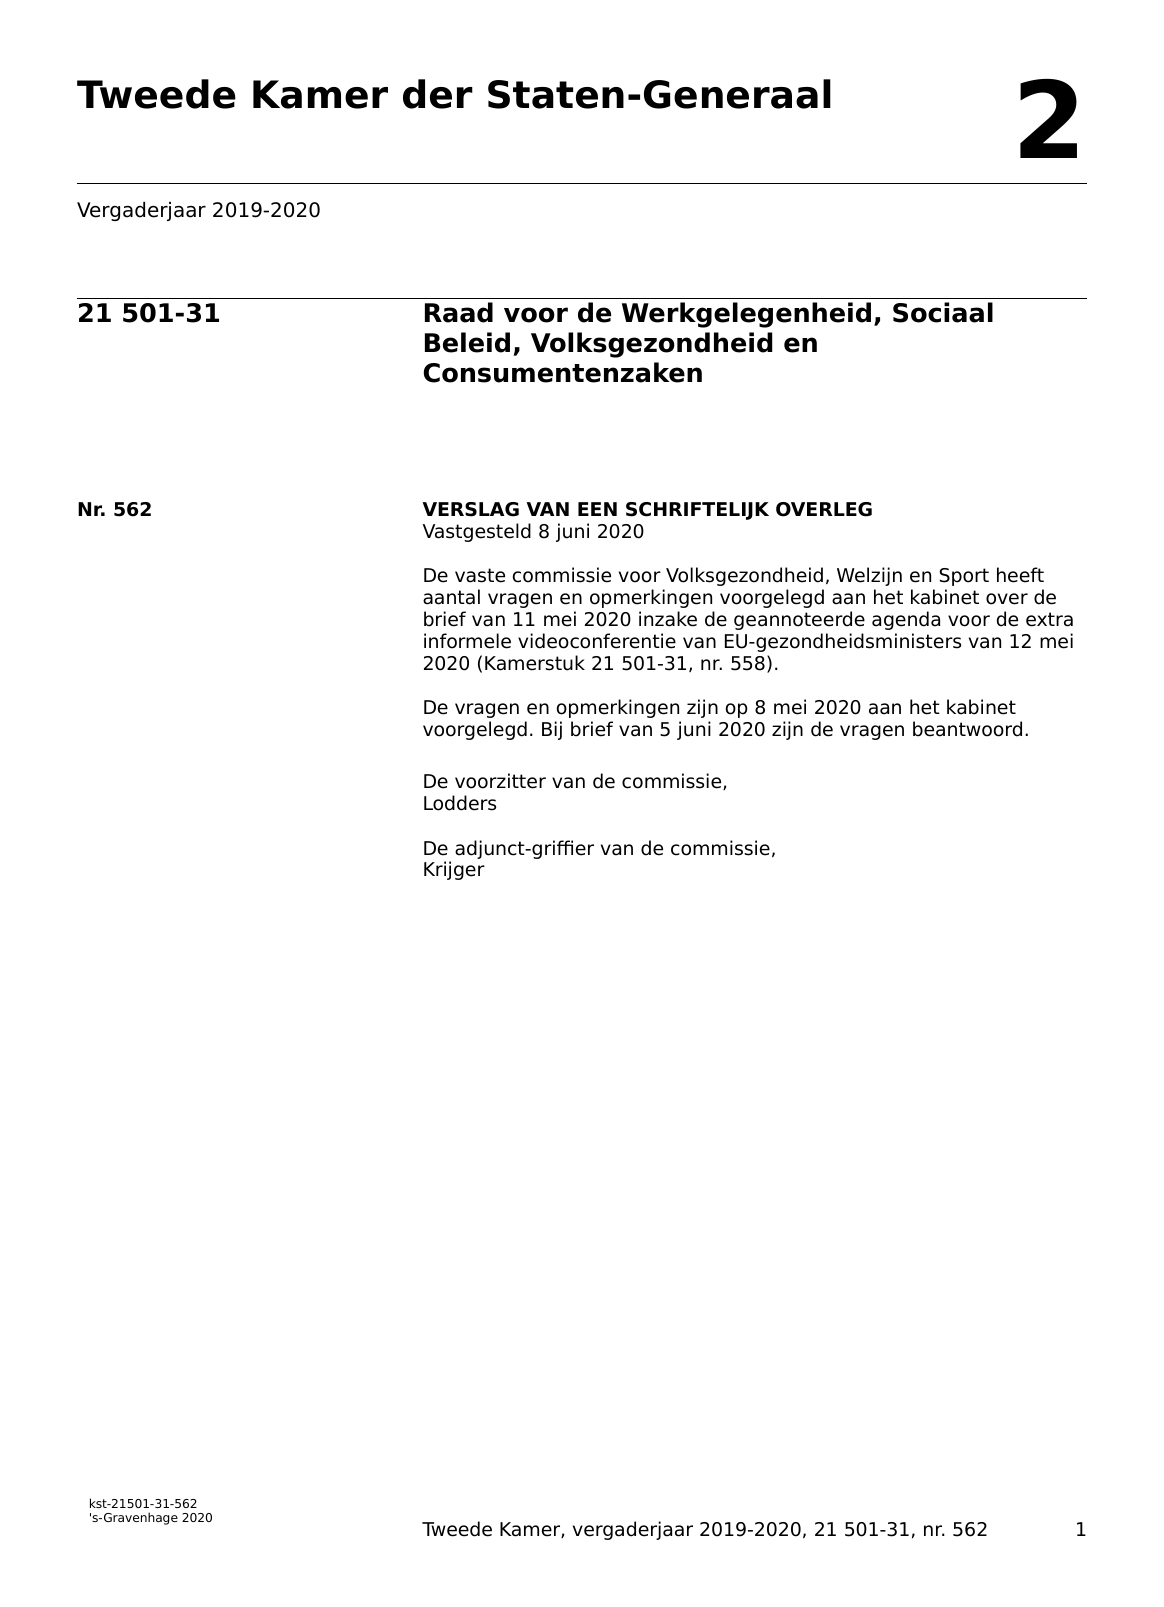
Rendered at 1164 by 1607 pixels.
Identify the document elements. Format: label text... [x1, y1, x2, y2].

text De vaste commissie voor Volksgezondheid, Welzijn en Sport heeft aantal vragen en opmerkingen voorgelegd aan het kabinet over de brief van 11 mei 2020 inzake de geannoteerde agenda voor de extra informele videoconferentie van EU-gezondheidsministers van 12 mei 2020 (Kamerstuk 21 501-31, nr. 558). [422, 565, 1087, 675]
subtitle Nr. 562 VERSLAG VAN EEN SCHRIFTELIJK OVERLEG [77, 499, 1087, 521]
text De adjunct-griffier van de commissie, Krijger [422, 837, 1087, 881]
table_cell Vergaderjaar 2019-2020 [77, 184, 1087, 298]
text De voorzitter van de commissie, Lodders [422, 771, 1087, 815]
text De vragen en opmerkingen zijn op 8 mei 2020 aan het kabinet voorgelegd. Bij brief van 5 juni 2020 zijn de vragen beantwoord. [422, 697, 1087, 741]
text 's-Gravenhage 2020 [88, 1511, 323, 1525]
table_header Tweede Kamer der Staten-Generaal [77, 59, 886, 183]
table_header 2 [886, 59, 1087, 183]
subtitle 21 501-31 Raad voor de Werkgelegenheid, Sociaal Beleid, Volksgezondheid en Consumentenzaken [77, 299, 1087, 388]
text kst-21501-31-562 [88, 1497, 323, 1511]
text Vastgesteld 8 juni 2020 [422, 521, 1087, 543]
